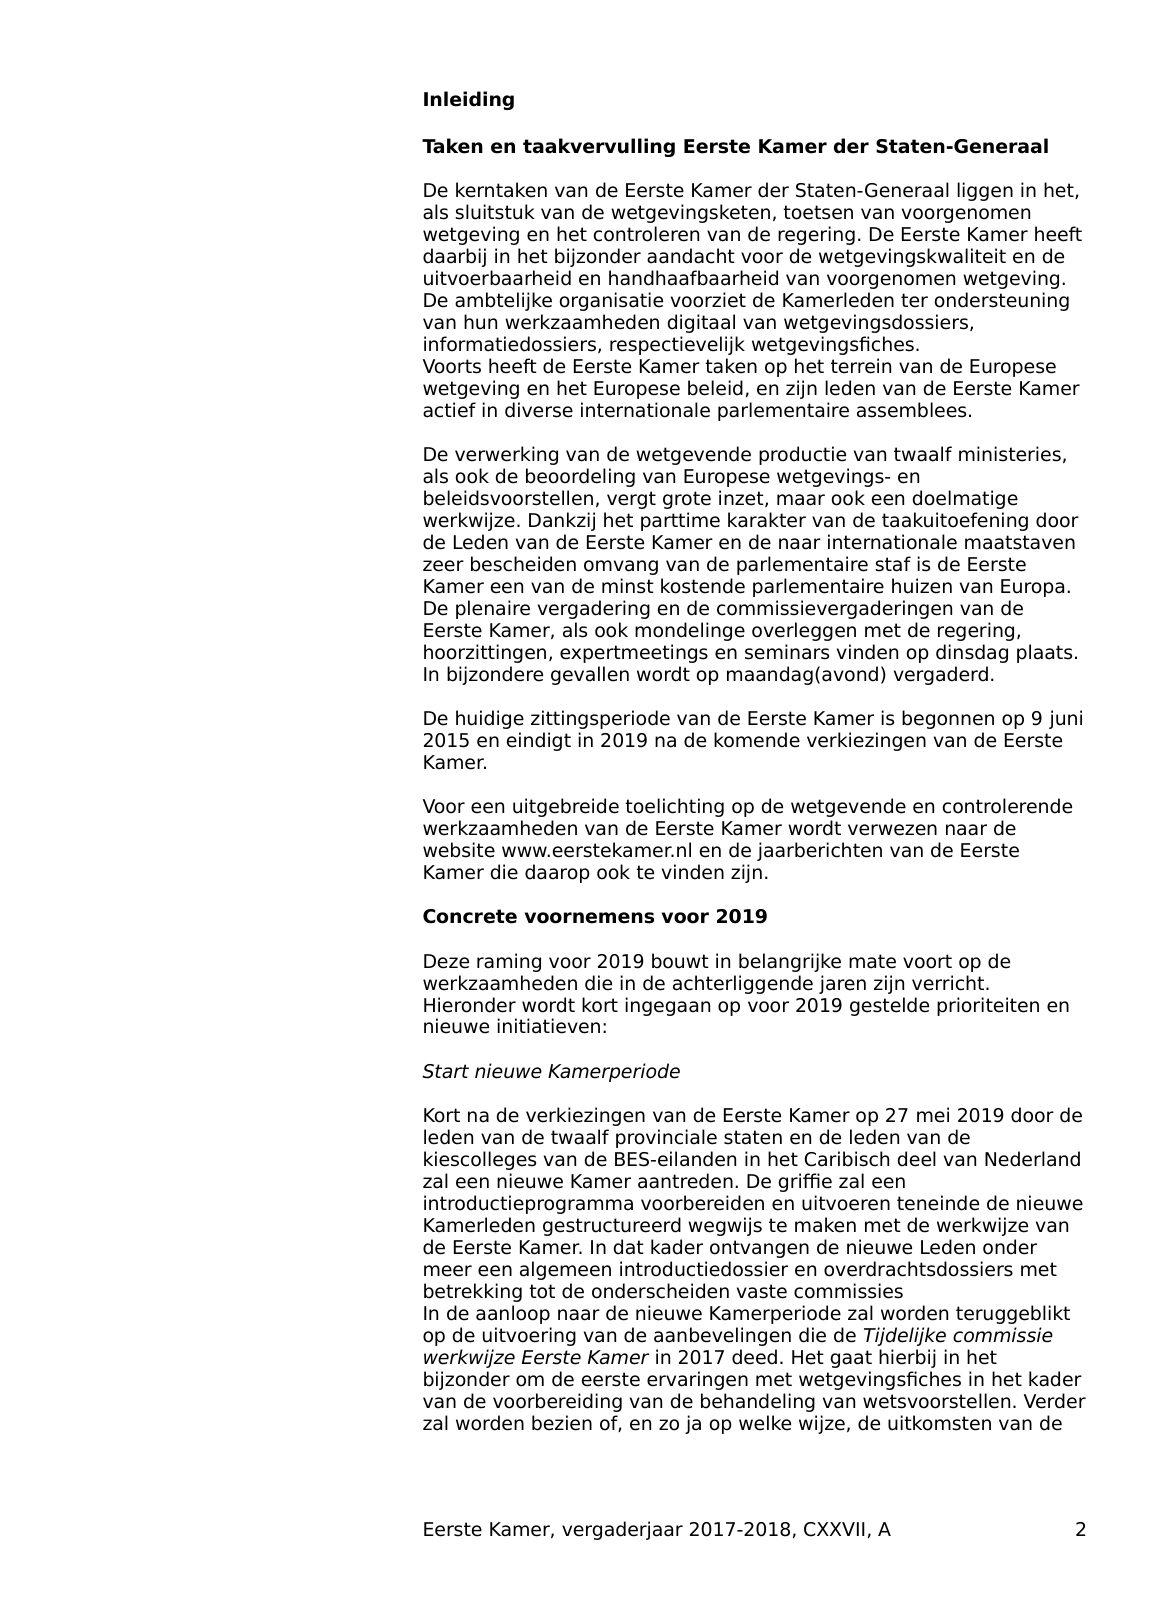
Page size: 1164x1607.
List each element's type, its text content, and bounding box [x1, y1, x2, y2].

subtitle Inleiding [422, 89, 1087, 111]
text De kerntaken van de Eerste Kamer der Staten-Generaal liggen in het, als sluitstuk van de wetgevingsketen, toetsen van voorgenomen wetgeving en het controleren van de regering. De Eerste Kamer heeft daarbij in het bijzonder aandacht voor de wetgevingskwaliteit en de uitvoerbaarheid en handhaafbaarheid van voorgenomen wetgeving. De ambtelijke organisatie voorziet de Kamerleden ter ondersteuning van hun werkzaamheden digitaal van wetgevingsdossiers, informatiedossiers, respectievelijk wetgevingsfiches. [422, 180, 1087, 356]
subtitle Taken en taakvervulling Eerste Kamer der Staten-Generaal [422, 136, 1087, 158]
text De huidige zittingsperiode van de Eerste Kamer is begonnen op 9 juni 2015 en eindigt in 2019 na de komende verkiezingen van de Eerste Kamer. [422, 708, 1087, 774]
text De verwerking van de wetgevende productie van twaalf ministeries, als ook de beoordeling van Europese wetgevings- en beleidsvoorstellen, vergt grote inzet, maar ook een doelmatige werkwijze. Dankzij het parttime karakter van de taakuitoefening door de Leden van de Eerste Kamer en de naar internationale maatstaven zeer bescheiden omvang van de parlementaire staf is de Eerste Kamer een van de minst kostende parlementaire huizen van Europa. De plenaire vergadering en de commissievergaderingen van de Eerste Kamer, als ook mondelinge overleggen met de regering, hoorzittingen, expertmeetings en seminars vinden op dinsdag plaats. In bijzondere gevallen wordt op maandag(avond) vergaderd. [422, 444, 1087, 686]
text In de aanloop naar de nieuwe Kamerperiode zal worden teruggeblikt op de uitvoering van de aanbevelingen die de Tijdelijke commissie werkwijze Eerste Kamer in 2017 deed. Het gaat hierbij in het bijzonder om de eerste ervaringen met wetgevingsfiches in het kader van de voorbereiding van de behandeling van wetsvoorstellen. Verder zal worden bezien of, en zo ja op welke wijze, de uitkomsten van de [422, 1303, 1087, 1434]
text Kort na de verkiezingen van de Eerste Kamer op 27 mei 2019 door de leden van de twaalf provinciale staten en de leden van de kiescolleges van de BES-eilanden in het Caribisch deel van Nederland zal een nieuwe Kamer aantreden. De griffie zal een introductieprogramma voorbereiden en uitvoeren teneinde de nieuwe Kamerleden gestructureerd wegwijs te maken met de werkwijze van de Eerste Kamer. In dat kader ontvangen de nieuwe Leden onder meer een algemeen introductiedossier en overdrachtsdossiers met betrekking tot de onderscheiden vaste commissies [422, 1105, 1087, 1303]
text Deze raming voor 2019 bouwt in belangrijke mate voort op de werkzaamheden die in de achterliggende jaren zijn verricht. Hieronder wordt kort ingegaan op voor 2019 gestelde prioriteiten en nieuwe initiatieven: [422, 951, 1087, 1038]
subtitle Start nieuwe Kamerperiode [422, 1061, 1087, 1083]
text Voorts heeft de Eerste Kamer taken op het terrein van de Europese wetgeving en het Europese beleid, en zijn leden van de Eerste Kamer actief in diverse internationale parlementaire assemblees. [422, 356, 1087, 422]
text Voor een uitgebreide toelichting op de wetgevende en controlerende werkzaamheden van de Eerste Kamer wordt verwezen naar de website www.eerstekamer.nl en de jaarberichten van de Eerste Kamer die daarop ook te vinden zijn. [422, 796, 1087, 884]
subtitle Concrete voornemens voor 2019 [422, 906, 1087, 928]
